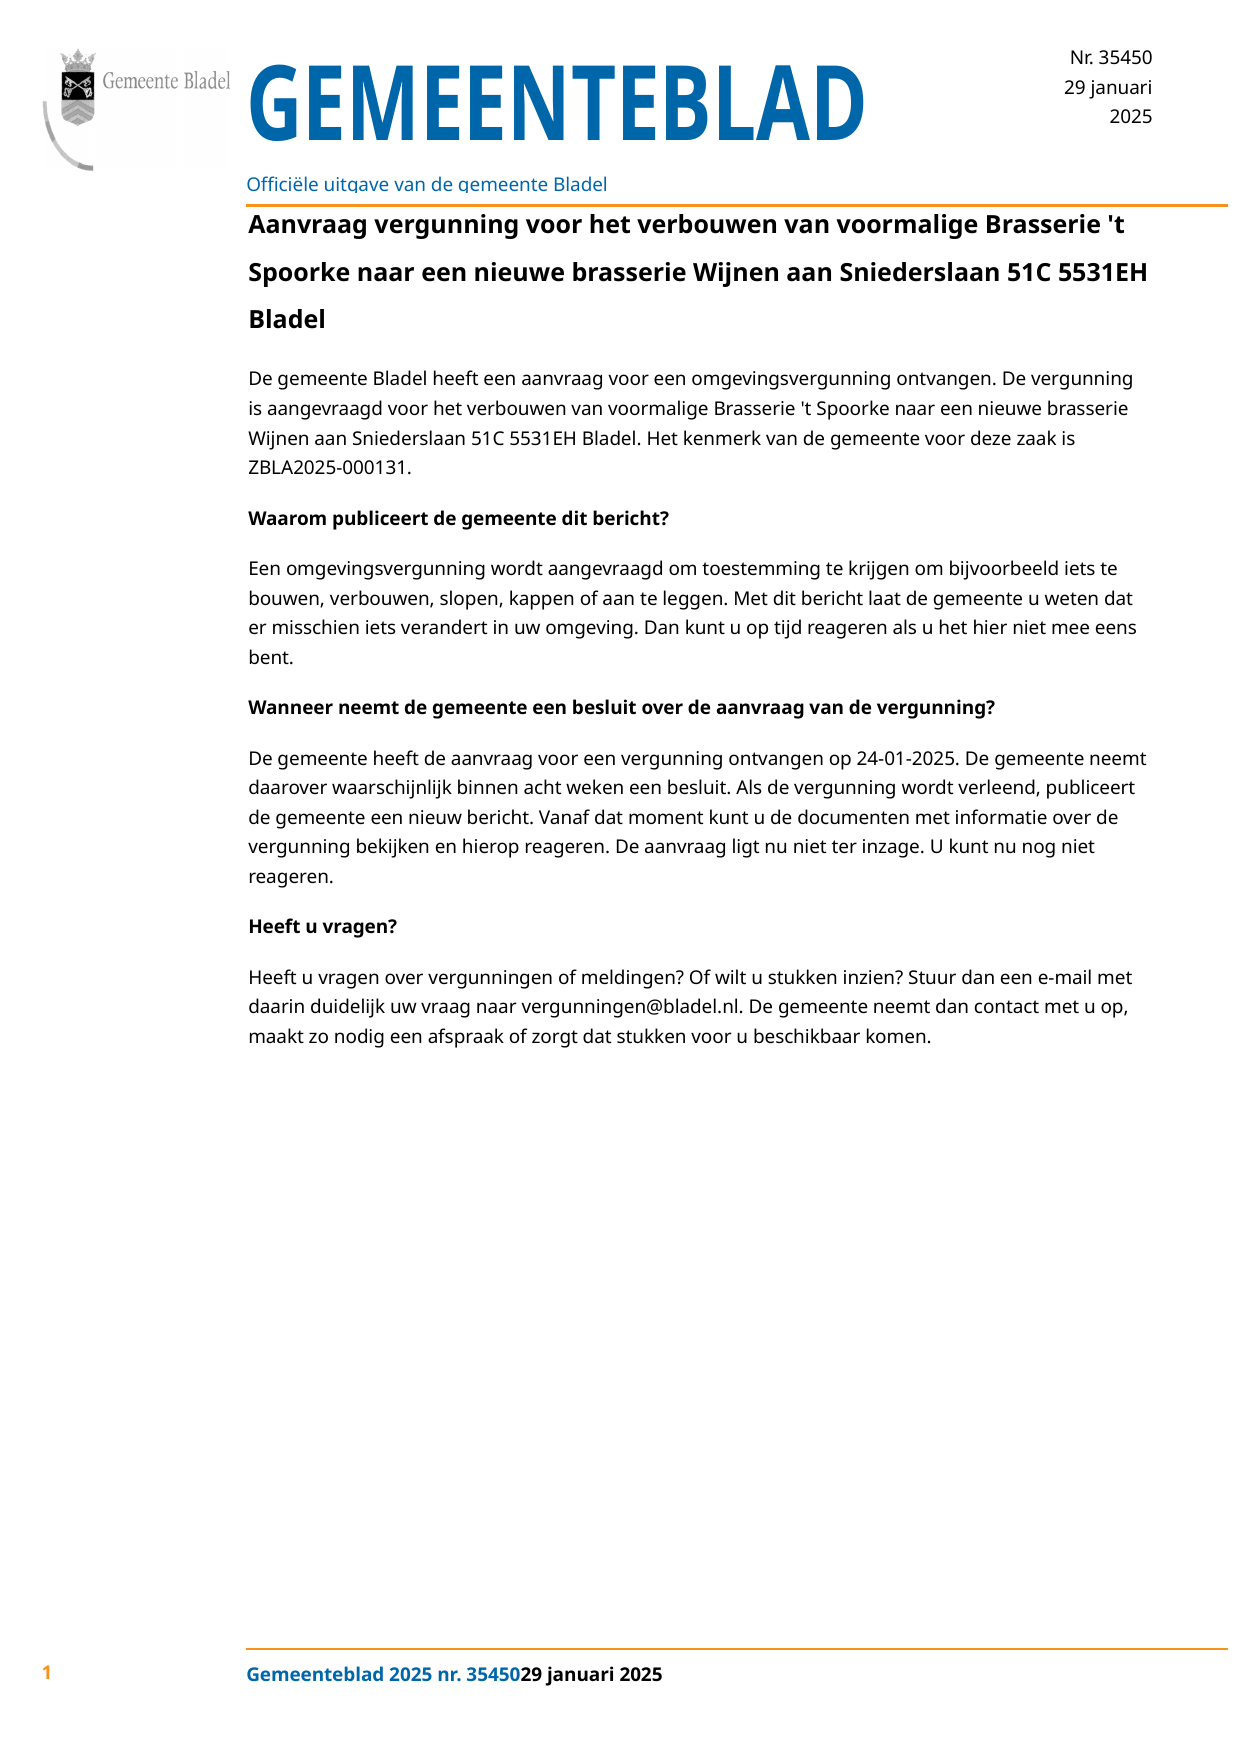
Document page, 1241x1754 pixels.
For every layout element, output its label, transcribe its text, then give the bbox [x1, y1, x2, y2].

text Aanvraag vergunning voor het verbouwen van voormalige Brasserie 't Spoorke naar een nieuwe brasserie Wijnen aan Sniederslaan 51C 5531EH Bladel [248, 207, 1152, 336]
text De gemeente Bladel heeft een aanvraag voor een omgevingsvergunning ontvangen. De vergunning is aangevraagd voor het verbouwen van voormalige Brasserie 't Spoorke naar een nieuwe brasserie Wijnen aan Sniederslaan 51C 5531EH Bladel. Het kenmerk van de gemeente voor deze zaak is ZBLA2025-000131. [248, 366, 1152, 480]
text Waarom publiceert de gemeente dit bericht? [248, 505, 1152, 530]
text Heeft u vragen over vergunningen of meldingen? Of wilt u stukken inzien? Stuur dan een e-mail met daarin duidelijk uw vraag naar vergunningen@bladel.nl. De gemeente neemt dan contact met u op, maakt zo nodig een afspraak of zorgt dat stukken voor u beschikbaar komen. [248, 964, 1152, 1049]
text Wanneer neemt de gemeente een besluit over de aanvraag van de vergunning? [248, 694, 1152, 720]
text Heeft u vragen? [248, 913, 1152, 939]
text Een omgevingsvergunning wordt aangevraagd om toestemming te krijgen om bijvoorbeeld iets te bouwen, verbouwen, slopen, kappen of aan te leggen. Met dit bericht laat de gemeente u weten dat er misschien iets verandert in uw omgeving. Dan kunt u op tijd reageren als u het hier niet mee eens bent. [248, 555, 1152, 669]
picture [41, 47, 231, 172]
text De gemeente heeft de aanvraag voor een vergunning ontvangen op 24-01-2025. De gemeente neemt daarover waarschijnlijk binnen acht weken een besluit. Als de vergunning wordt verleend, publiceert de gemeente een nieuw bericht. Vanaf dat moment kunt u de documenten met informatie over de vergunning bekijken en hierop reageren. De aanvraag ligt nu niet ter inzage. U kunt nu nog niet reageren. [248, 745, 1152, 889]
